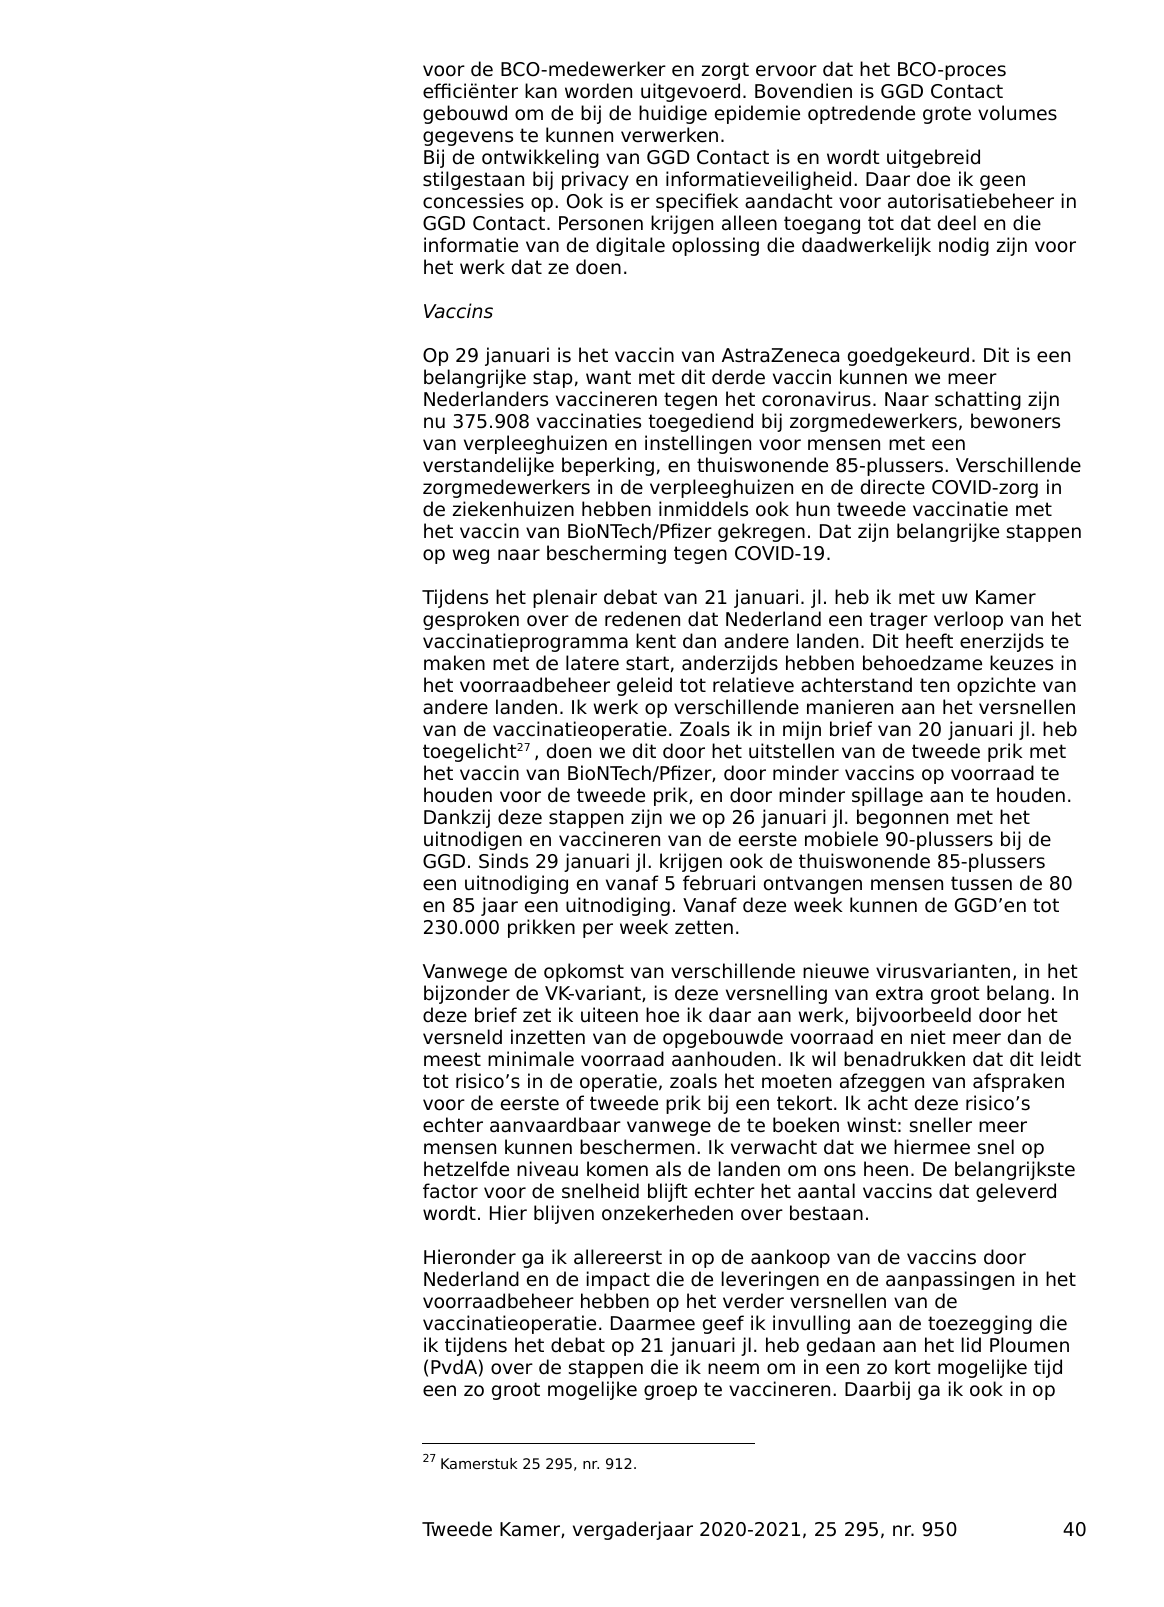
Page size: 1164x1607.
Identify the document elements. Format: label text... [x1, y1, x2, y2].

text Op 29 januari is het vaccin van AstraZeneca goedgekeurd. Dit is een belangrijke stap, want met dit derde vaccin kunnen we meer Nederlanders vaccineren tegen het coronavirus. Naar schatting zijn nu 375.908 vaccinaties toegediend bij zorgmedewerkers, bewoners van verpleeghuizen en instellingen voor mensen met een verstandelijke beperking, en thuiswonende 85-plussers. Verschillende zorgmedewerkers in de verpleeghuizen en de directe COVID-zorg in de ziekenhuizen hebben inmiddels ook hun tweede vaccinatie met het vaccin van BioNTech/Pfizer gekregen. Dat zijn belangrijke stappen op weg naar bescherming tegen COVID-19. [422, 345, 1087, 565]
text Tijdens het plenair debat van 21 januari. jl. heb ik met uw Kamer gesproken over de redenen dat Nederland een trager verloop van het vaccinatieprogramma kent dan andere landen. Dit heeft enerzijds te maken met de latere start, anderzijds hebben behoedzame keuzes in het voorraadbeheer geleid tot relatieve achterstand ten opzichte van andere landen. Ik werk op verschillende manieren aan het versnellen van de vaccinatieoperatie. Zoals ik in mijn brief van 20 januari jl. heb toegelicht, doen we dit door het uitstellen van de tweede prik met het vaccin van BioNTech/Pfizer, door minder vaccins op voorraad te houden voor de tweede prik, en door minder spillage aan te houden. Dankzij deze stappen zijn we op 26 januari jl. begonnen met het uitnodigen en vaccineren van de eerste mobiele 90-plussers bij de GGD. Sinds 29 januari jl. krijgen ook de thuiswonende 85-plussers een uitnodiging en vanaf 5 februari ontvangen mensen tussen de 80 en 85 jaar een uitnodiging. Vanaf deze week kunnen de GGD’en tot 230.000 prikken per week zetten. [422, 587, 1087, 939]
subtitle Vaccins [422, 301, 1087, 323]
text Kamerstuk 25 295, nr. 912. [422, 1452, 1087, 1474]
text Hieronder ga ik allereerst in op de aankoop van de vaccins door Nederland en de impact die de leveringen en de aanpassingen in het voorraadbeheer hebben op het verder versnellen van de vaccinatieoperatie. Daarmee geef ik invulling aan de toezegging die ik tijdens het debat op 21 januari jl. heb gedaan aan het lid Ploumen (PvdA) over de stappen die ik neem om in een zo kort mogelijke tijd een zo groot mogelijke groep te vaccineren. Daarbij ga ik ook in op [422, 1247, 1087, 1401]
text voor de BCO-medewerker en zorgt ervoor dat het BCO-proces efficiënter kan worden uitgevoerd. Bovendien is GGD Contact gebouwd om de bij de huidige epidemie optredende grote volumes gegevens te kunnen verwerken. [422, 59, 1087, 147]
text Vanwege de opkomst van verschillende nieuwe virusvarianten, in het bijzonder de VK-variant, is deze versnelling van extra groot belang. In deze brief zet ik uiteen hoe ik daar aan werk, bijvoorbeeld door het versneld inzetten van de opgebouwde voorraad en niet meer dan de meest minimale voorraad aanhouden. Ik wil benadrukken dat dit leidt tot risico’s in de operatie, zoals het moeten afzeggen van afspraken voor de eerste of tweede prik bij een tekort. Ik acht deze risico’s echter aanvaardbaar vanwege de te boeken winst: sneller meer mensen kunnen beschermen. Ik verwacht dat we hiermee snel op hetzelfde niveau komen als de landen om ons heen. De belangrijkste factor voor de snelheid blijft echter het aantal vaccins dat geleverd wordt. Hier blijven onzekerheden over bestaan. [422, 961, 1087, 1225]
text Bij de ontwikkeling van GGD Contact is en wordt uitgebreid stilgestaan bij privacy en informatieveiligheid. Daar doe ik geen concessies op. Ook is er specifiek aandacht voor autorisatiebeheer in GGD Contact. Personen krijgen alleen toegang tot dat deel en die informatie van de digitale oplossing die daadwerkelijk nodig zijn voor het werk dat ze doen. [422, 147, 1087, 279]
